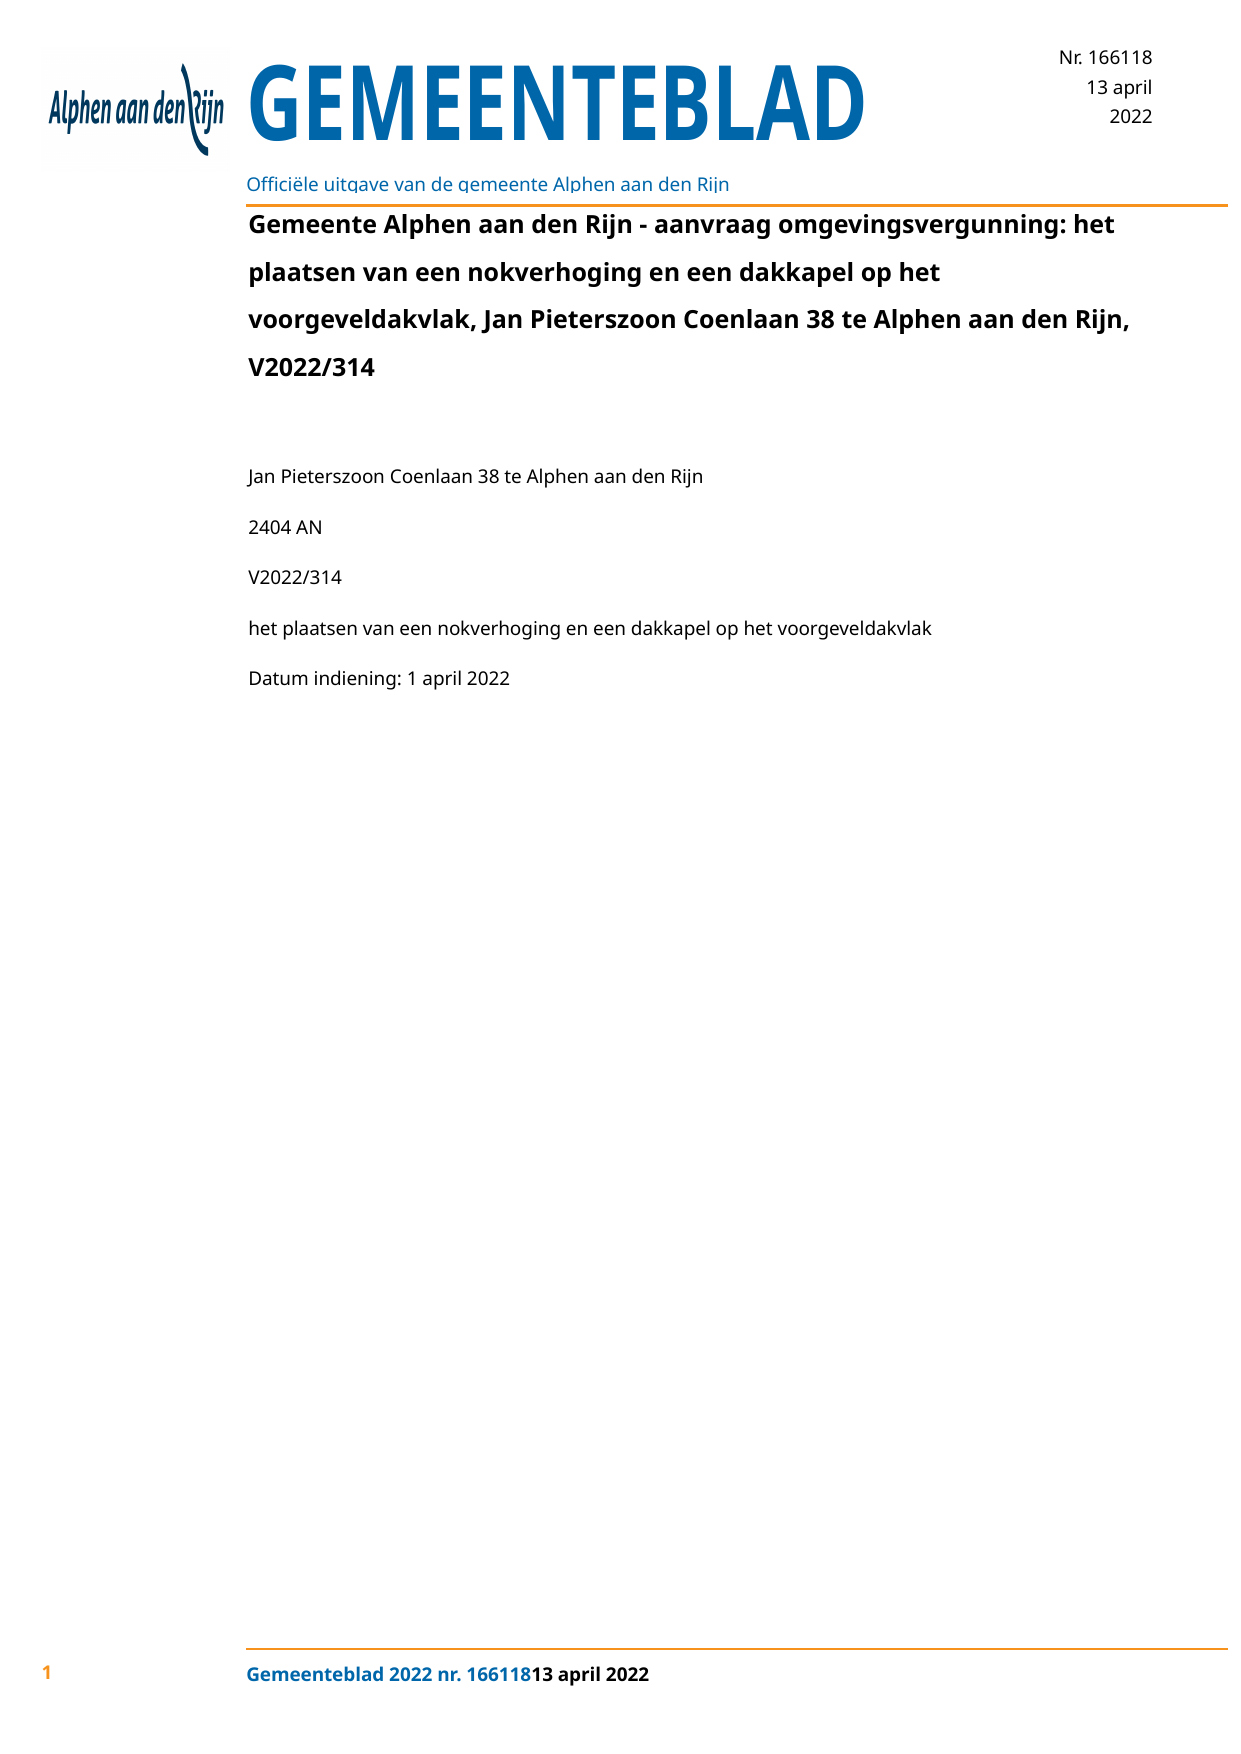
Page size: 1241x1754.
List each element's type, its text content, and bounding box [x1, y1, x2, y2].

text Jan Pieterszoon Coenlaan 38 te Alphen aan den Rijn [248, 463, 1152, 489]
text 2404 AN [248, 514, 1152, 540]
text V2022/314 [248, 564, 1152, 590]
picture [41, 47, 231, 172]
text Datum indiening: 1 april 2022 [248, 665, 1152, 691]
text Gemeente Alphen aan den Rijn - aanvraag omgevingsvergunning: het plaatsen van een nokverhoging en een dakkapel op het voorgeveldakvlak, Jan Pieterszoon Coenlaan 38 te Alphen aan den Rijn, V2022/314 [248, 207, 1152, 384]
text het plaatsen van een nokverhoging en een dakkapel op het voorgeveldakvlak [248, 615, 1152, 641]
